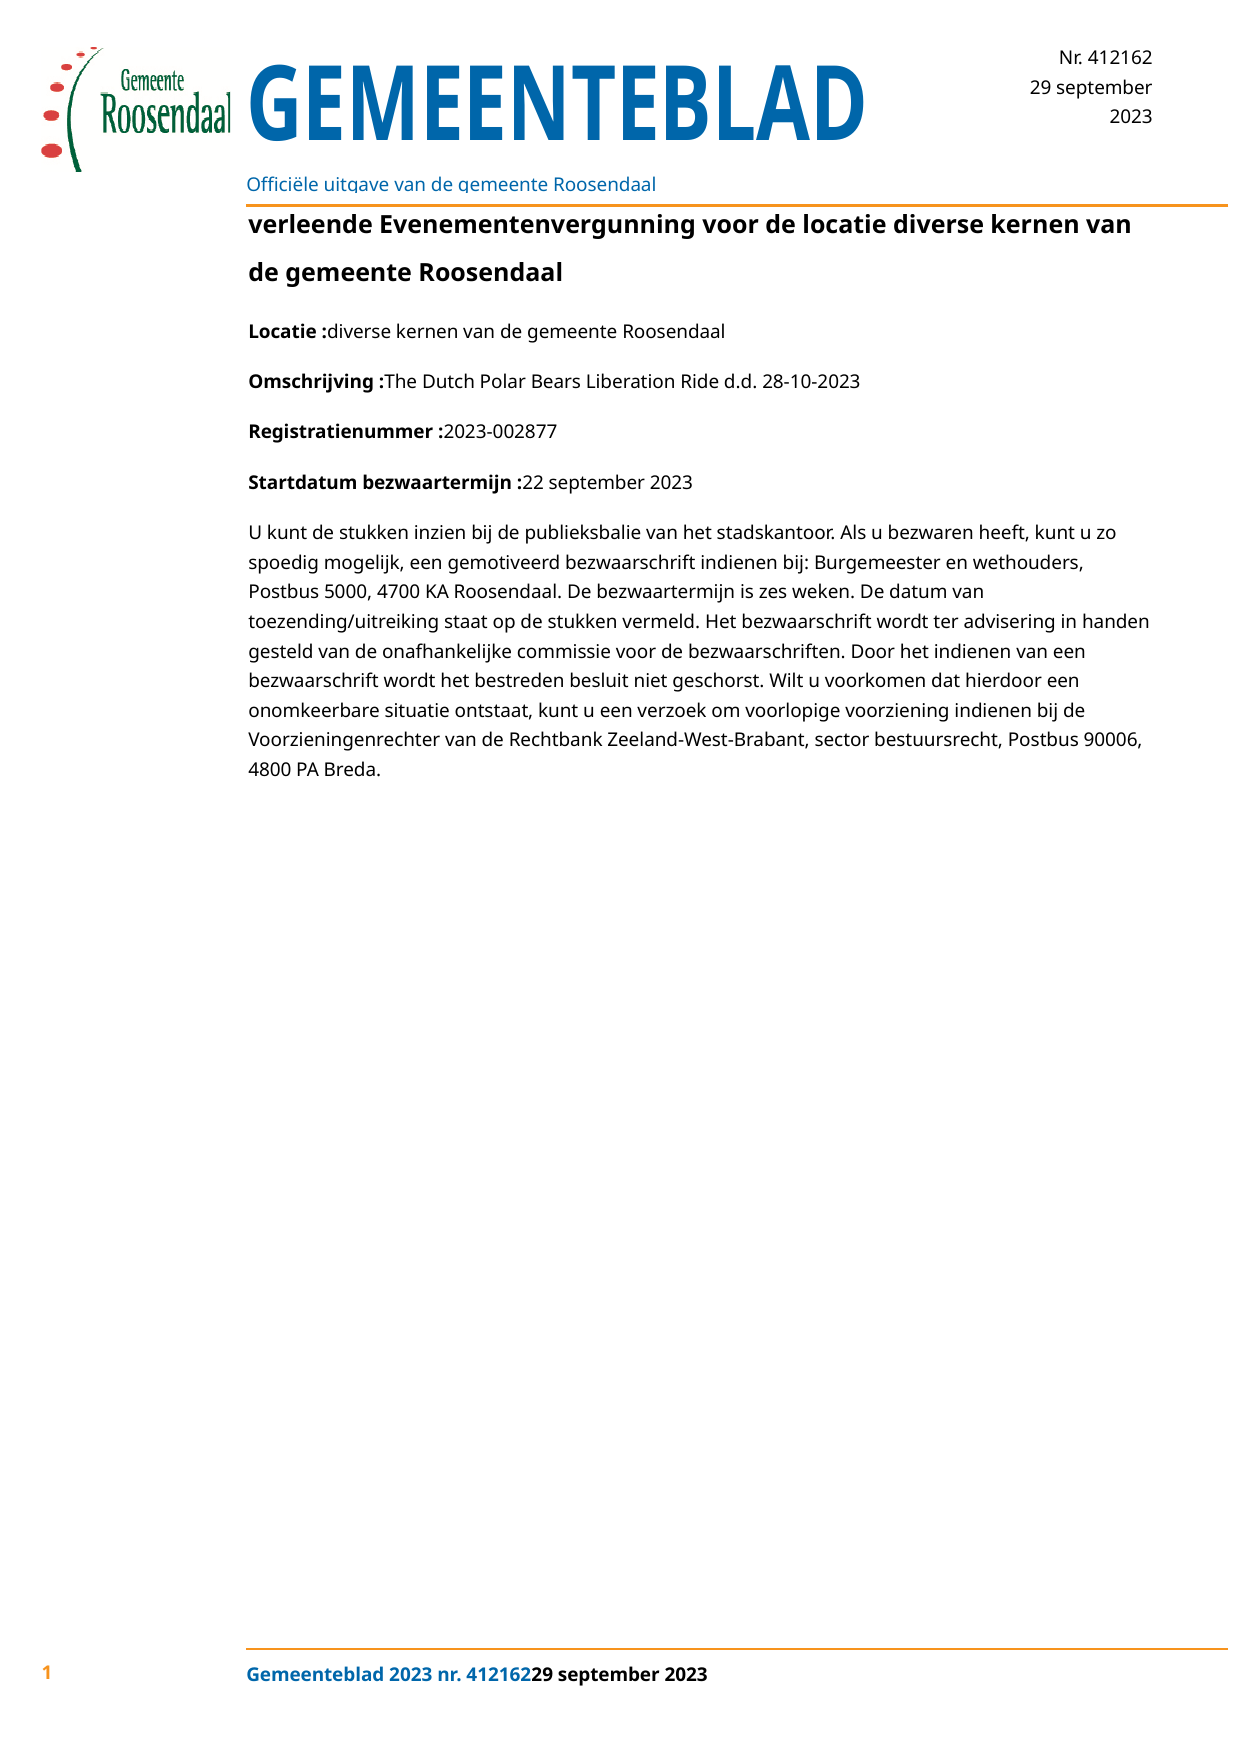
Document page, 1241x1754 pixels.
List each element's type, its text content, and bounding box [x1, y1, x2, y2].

text Registratienummer :2023-002877 [248, 419, 1152, 444]
text Locatie :diverse kernen van de gemeente Roosendaal [248, 318, 1152, 344]
text Omschrijving :The Dutch Polar Bears Liberation Ride d.d. 28-10-2023 [248, 368, 1152, 394]
text Startdatum bezwaartermijn :22 september 2023 [248, 469, 1152, 495]
text verleende Evenementenvergunning voor de locatie diverse kernen van de gemeente Roosendaal [248, 207, 1152, 288]
picture [41, 47, 231, 172]
text U kunt de stukken inzien bij de publieksbalie van het stadskantoor. Als u bezwaren heeft, kunt u zo spoedig mogelijk, een gemotiveerd bezwaarschrift indienen bij: Burgemeester en wethouders, Postbus 5000, 4700 KA Roosendaal. De bezwaartermijn is zes weken. De datum van toezending/uitreiking staat op de stukken vermeld. Het bezwaarschrift wordt ter advisering in handen gesteld van de onafhankelijke commissie voor de bezwaarschriften. Door het indienen van een bezwaarschrift wordt het bestreden besluit niet geschorst. Wilt u voorkomen dat hierdoor een onomkeerbare situatie ontstaat, kunt u een verzoek om voorlopige voorziening indienen bij de Voorzieningenrechter van de Rechtbank Zeeland-West-Brabant, sector bestuursrecht, Postbus 90006, 4800 PA Breda. [248, 519, 1152, 782]
